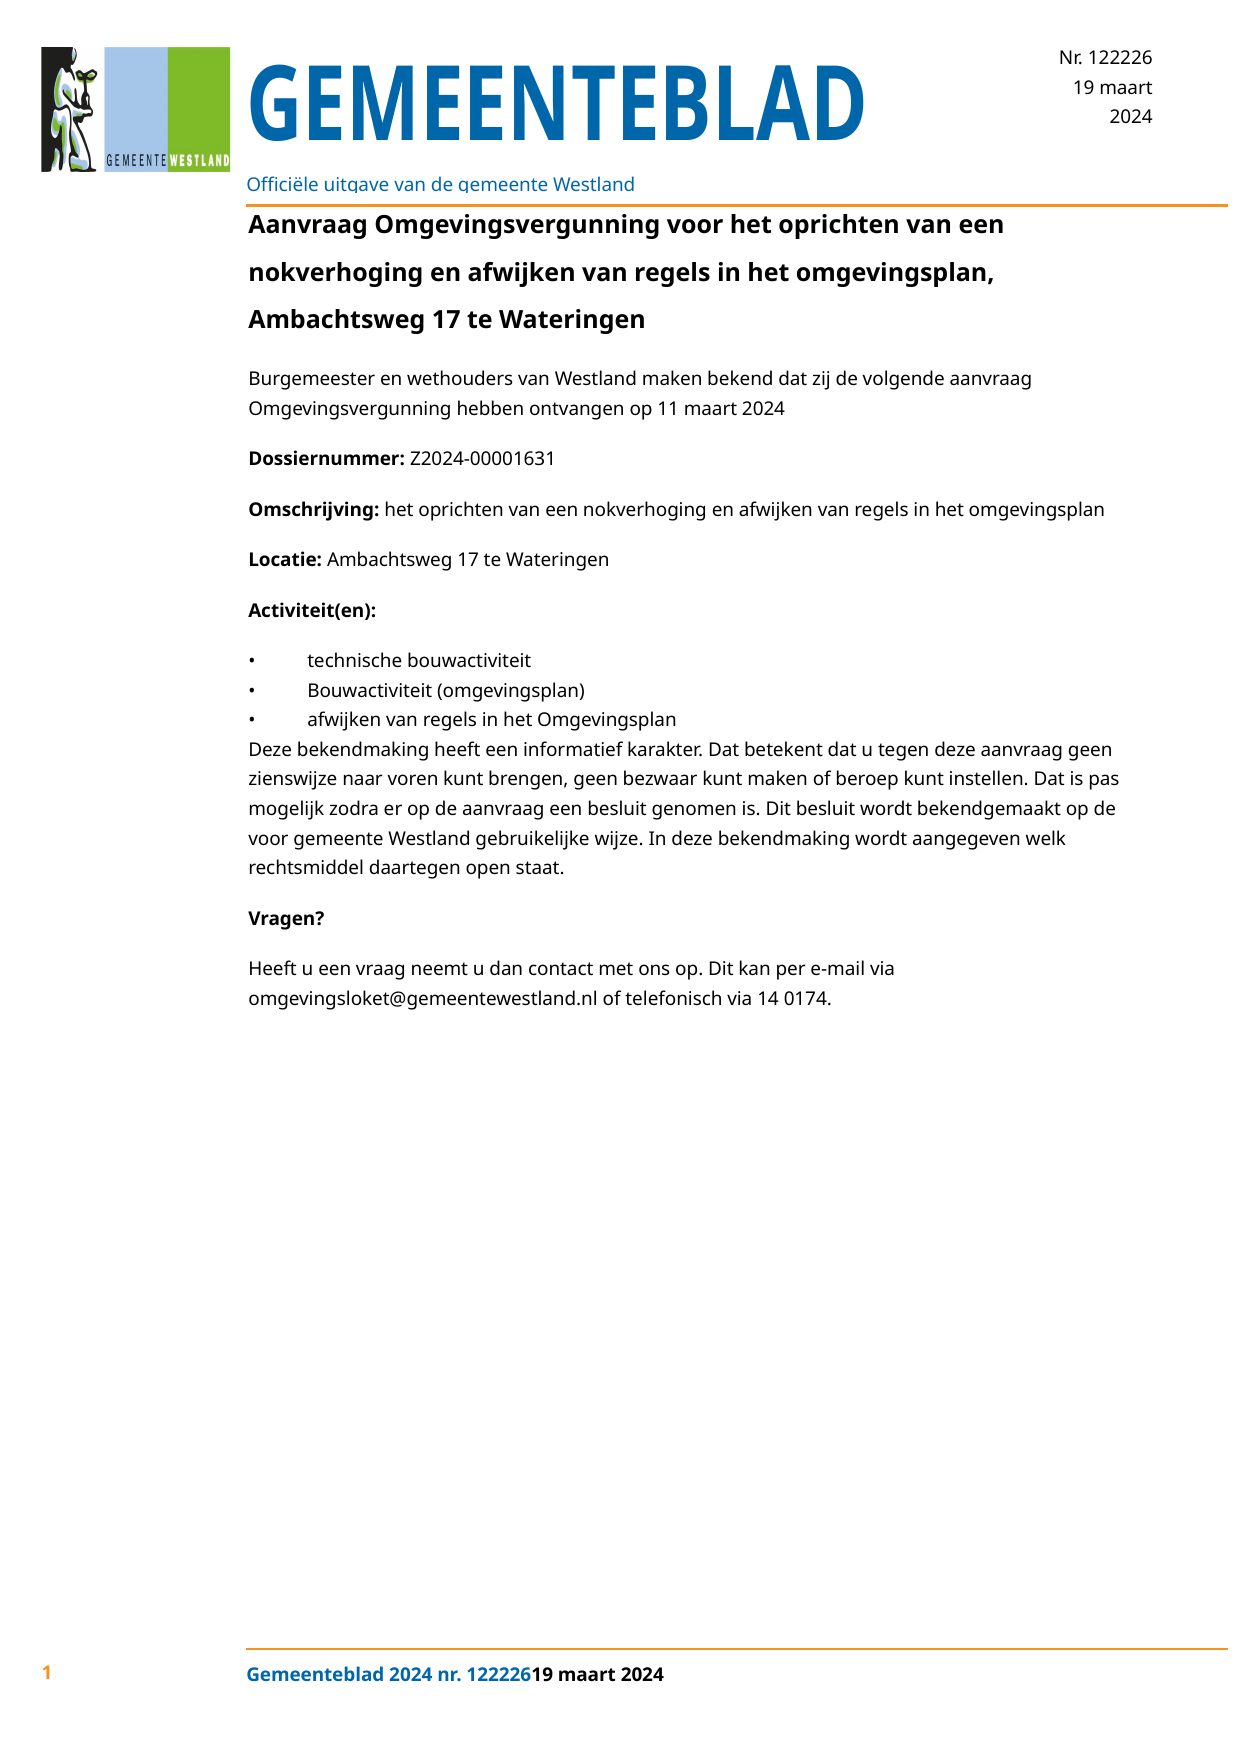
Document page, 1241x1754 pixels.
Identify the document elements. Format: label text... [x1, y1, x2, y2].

text Heeft u een vraag neemt u dan contact met ons op. Dit kan per e-mail via omgevingsloket@gemeentewestland.nl of telefonisch via 14 0174. [248, 955, 1152, 1010]
text Vragen? [248, 905, 1152, 930]
list technische bouwactiviteit [248, 647, 1152, 673]
text Activiteit(en): [248, 597, 1152, 622]
text Aanvraag Omgevingsvergunning voor het oprichten van een nokverhoging en afwijken van regels in het omgevingsplan, Ambachtsweg 17 te Wateringen [248, 207, 1152, 336]
text Burgemeester en wethouders van Westland maken bekend dat zij de volgende aanvraag Omgevingsvergunning hebben ontvangen op 11 maart 2024 [248, 366, 1152, 421]
text Locatie: Ambachtsweg 17 te Wateringen [248, 546, 1152, 572]
list Bouwactiviteit (omgevingsplan) [248, 677, 1152, 702]
text Dossiernummer: Z2024-00001631 [248, 446, 1152, 471]
text Omschrijving: het oprichten van een nokverhoging en afwijken van regels in het omgevingsplan [248, 496, 1152, 522]
list afwijken van regels in het Omgevingsplan [248, 706, 1152, 732]
text Deze bekendmaking heeft een informatief karakter. Dat betekent dat u tegen deze aanvraag geen zienswijze naar voren kunt brengen, geen bezwaar kunt maken of beroep kunt instellen. Dat is pas mogelijk zodra er op de aanvraag een besluit genomen is. Dit besluit wordt bekendgemaakt op de voor gemeente Westland gebruikelijke wijze. In deze bekendmaking wordt aangegeven welk rechtsmiddel daartegen open staat. [248, 736, 1152, 880]
picture [41, 47, 231, 172]
